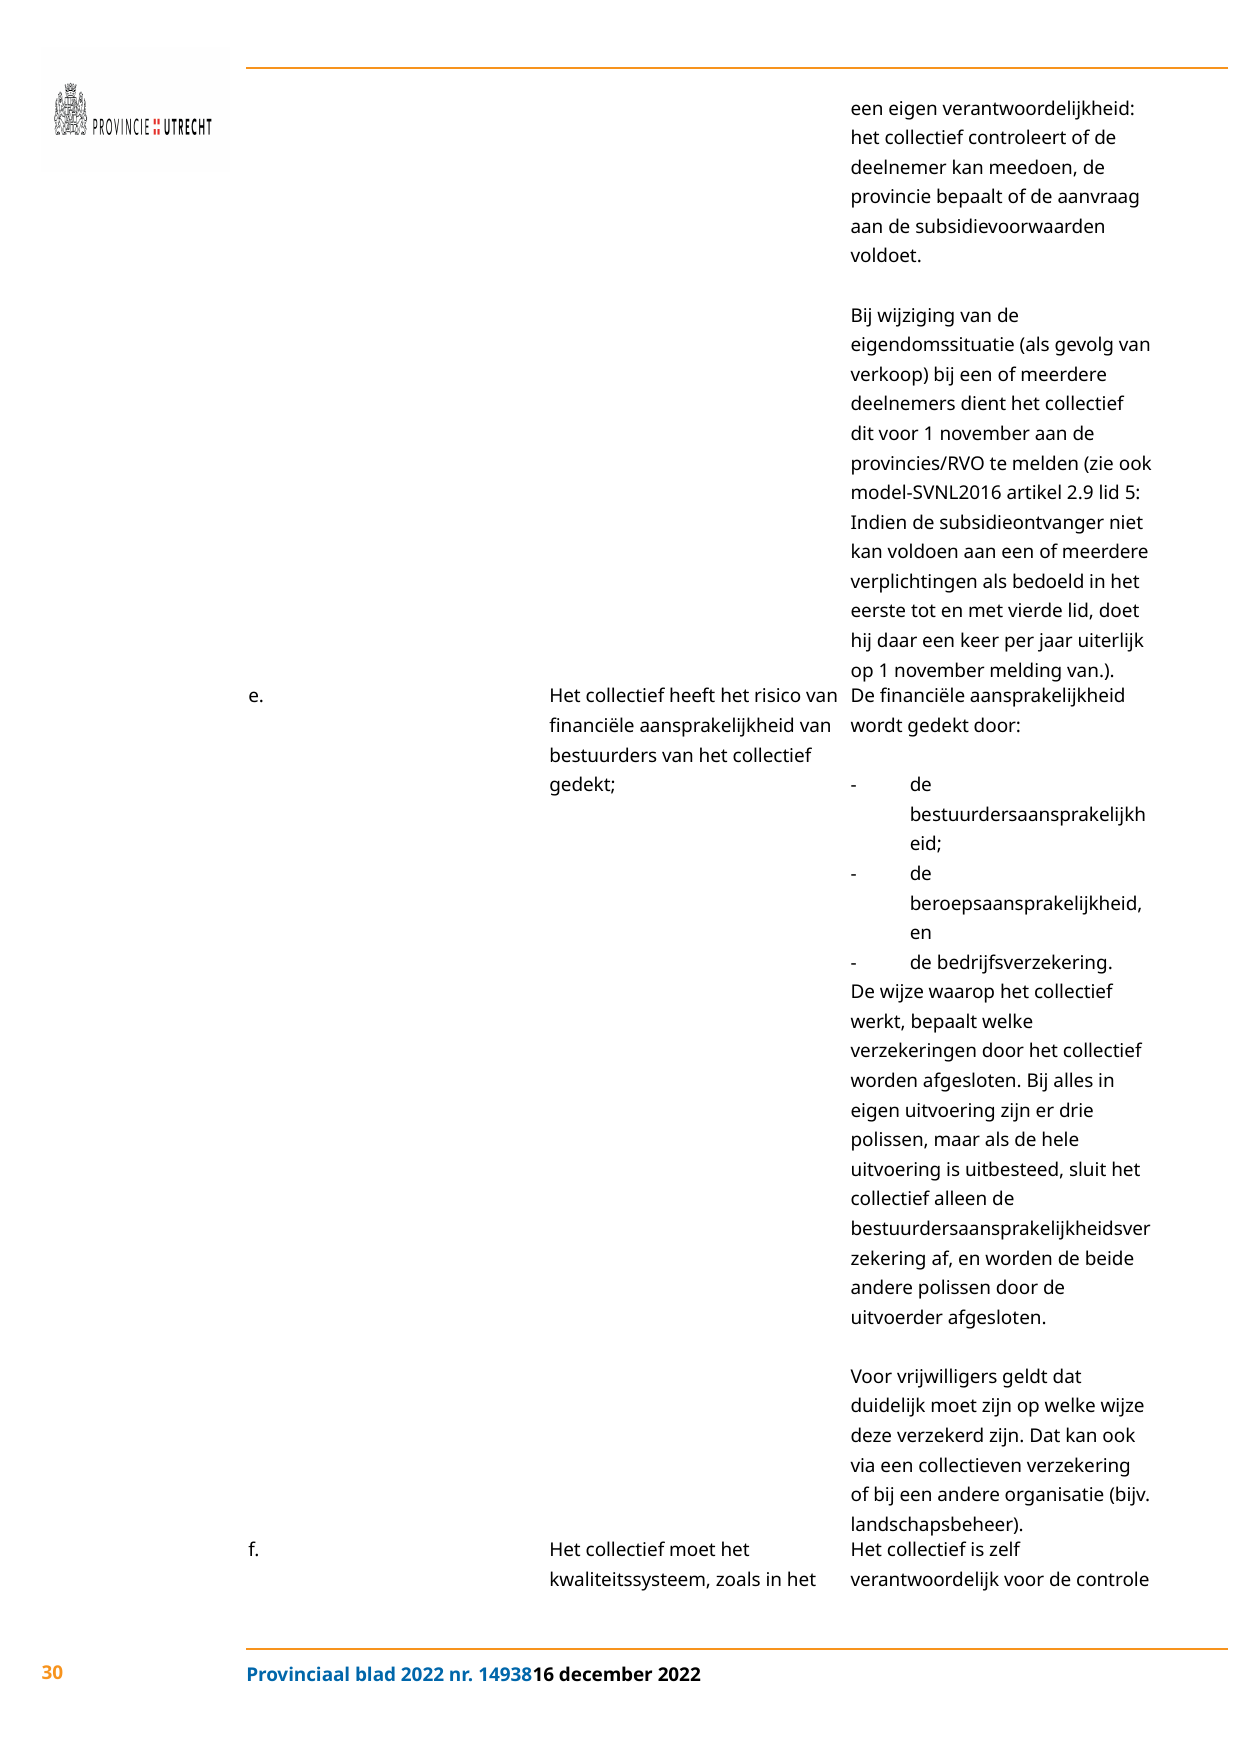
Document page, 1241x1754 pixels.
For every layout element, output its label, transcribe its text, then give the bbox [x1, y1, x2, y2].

table_cell Het collectief is zelf verantwoordelijk voor de controle [850, 1537, 1152, 1592]
table_cell Het collectief moet het kwaliteitssysteem, zoals in het [549, 1537, 850, 1592]
table_cell De financiële aansprakelijkheid wordt gedekt door: de bestuurdersaansprakelijkheid; de beroepsaansprakelijkheid, en de bedrijfsverzekering. De wijze waarop het collectief werkt, bepaalt welke verzekeringen door het collectief worden afgesloten. Bij alles in eigen uitvoering zijn er drie polissen, maar als de hele uitvoering is uitbesteed, sluit het collectief alleen de bestuurdersaansprakelijkheidsverzekering af, en worden de beide andere polissen door de uitvoerder afgesloten. Voor vrijwilligers geldt dat duidelijk moet zijn op welke wijze deze verzekerd zijn. Dat kan ook via een collectieven verzekering of bij een andere organisatie (bijv. landschapsbeheer). [850, 683, 1152, 1537]
table_cell Het collectief heeft het risico van financiële aansprakelijkheid van bestuurders van het collectief gedekt; [549, 683, 850, 1537]
table_cell f. [248, 1537, 549, 1592]
table_cell [248, 95, 549, 683]
table_cell een eigen verantwoordelijkheid: het collectief controleert of de deelnemer kan meedoen, de provincie bepaalt of de aanvraag aan de subsidievoorwaarden voldoet. Bij wijziging van de eigendomssituatie (als gevolg van verkoop) bij een of meerdere deelnemers dient het collectief dit voor 1 november aan de provincies/RVO te melden (zie ook model-SVNL2016 artikel 2.9 lid 5: Indien de subsidieontvanger niet kan voldoen aan een of meerdere verplichtingen als bedoeld in het eerste tot en met vierde lid, doet hij daar een keer per jaar uiterlijk op 1 november melding van.). [850, 95, 1152, 683]
picture [41, 47, 231, 172]
table_cell [549, 95, 850, 683]
table_cell e. [248, 683, 549, 1537]
